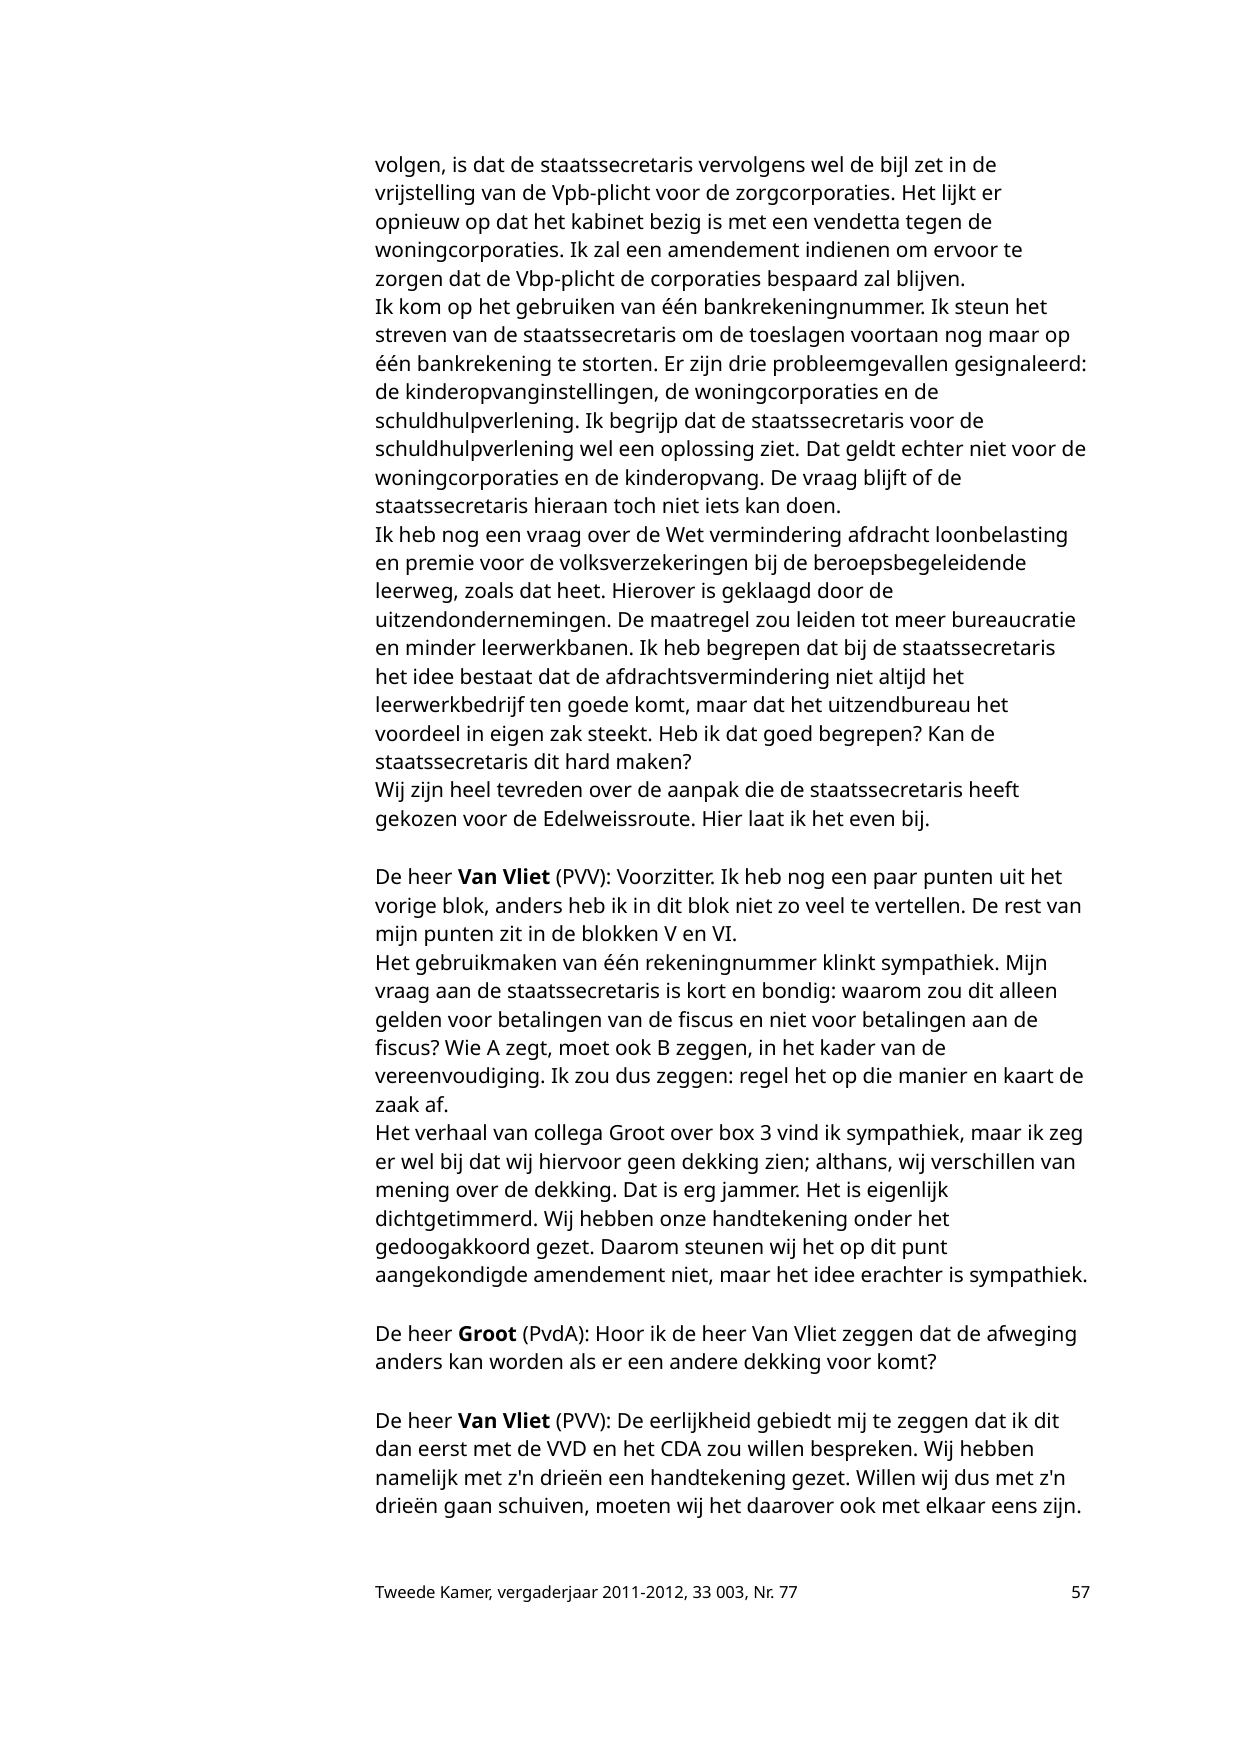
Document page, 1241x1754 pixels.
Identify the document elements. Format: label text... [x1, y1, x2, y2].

text Wij zijn heel tevreden over de aanpak die de staatssecretaris heeft gekozen voor de Edelweissroute. Hier laat ik het even bij. [375, 776, 1090, 832]
text volgen, is dat de staatssecretaris vervolgens wel de bijl zet in de vrijstelling van de Vpb-plicht voor de zorgcorporaties. Het lijkt er opnieuw op dat het kabinet bezig is met een vendetta tegen de woningcorporaties. Ik zal een amendement indienen om ervoor te zorgen dat de Vbp-plicht de corporaties bespaard zal blijven. [375, 150, 1090, 292]
text De heer Van Vliet (PVV): Voorzitter. Ik heb nog een paar punten uit het vorige blok, anders heb ik in dit blok niet zo veel te vertellen. De rest van mijn punten zit in de blokken V en VI. [375, 862, 1090, 948]
text De heer Groot (PvdA): Hoor ik de heer Van Vliet zeggen dat de afweging anders kan worden als er een andere dekking voor komt? [375, 1319, 1090, 1376]
text Het verhaal van collega Groot over box 3 vind ik sympathiek, maar ik zeg er wel bij dat wij hiervoor geen dekking zien; althans, wij verschillen van mening over de dekking. Dat is erg jammer. Het is eigenlijk dichtgetimmerd. Wij hebben onze handtekening onder het gedoogakkoord gezet. Daarom steunen wij het op dit punt aangekondigde amendement niet, maar het idee erachter is sympathiek. [375, 1118, 1090, 1289]
text Het gebruikmaken van één rekeningnummer klinkt sympathiek. Mijn vraag aan de staatssecretaris is kort en bondig: waarom zou dit alleen gelden voor betalingen van de fiscus en niet voor betalingen aan de fiscus? Wie A zegt, moet ook B zeggen, in het kader van de vereenvoudiging. Ik zou dus zeggen: regel het op die manier en kaart de zaak af. [375, 948, 1090, 1118]
text Ik kom op het gebruiken van één bankrekeningnummer. Ik steun het streven van de staatssecretaris om de toeslagen voortaan nog maar op één bankrekening te storten. Er zijn drie probleemgevallen gesignaleerd: de kinderopvanginstellingen, de woningcorporaties en de schuldhulpverlening. Ik begrijp dat de staatssecretaris voor de schuldhulpverlening wel een oplossing ziet. Dat geldt echter niet voor de woningcorporaties en de kinderopvang. De vraag blijft of de staatssecretaris hieraan toch niet iets kan doen. [375, 292, 1090, 520]
text De heer Van Vliet (PVV): De eerlijkheid gebiedt mij te zeggen dat ik dit dan eerst met de VVD en het CDA zou willen bespreken. Wij hebben namelijk met z'n drieën een handtekening gezet. Willen wij dus met z'n drieën gaan schuiven, moeten wij het daarover ook met elkaar eens zijn. [375, 1406, 1090, 1520]
text Ik heb nog een vraag over de Wet vermindering afdracht loonbelasting en premie voor de volksverzekeringen bij de beroepsbegeleidende leerweg, zoals dat heet. Hierover is geklaagd door de uitzendondernemingen. De maatregel zou leiden tot meer bureaucratie en minder leerwerkbanen. Ik heb begrepen dat bij de staatssecretaris het idee bestaat dat de afdrachtsvermindering niet altijd het leerwerkbedrijf ten goede komt, maar dat het uitzendbureau het voordeel in eigen zak steekt. Heb ik dat goed begrepen? Kan de staatssecretaris dit hard maken? [375, 520, 1090, 776]
